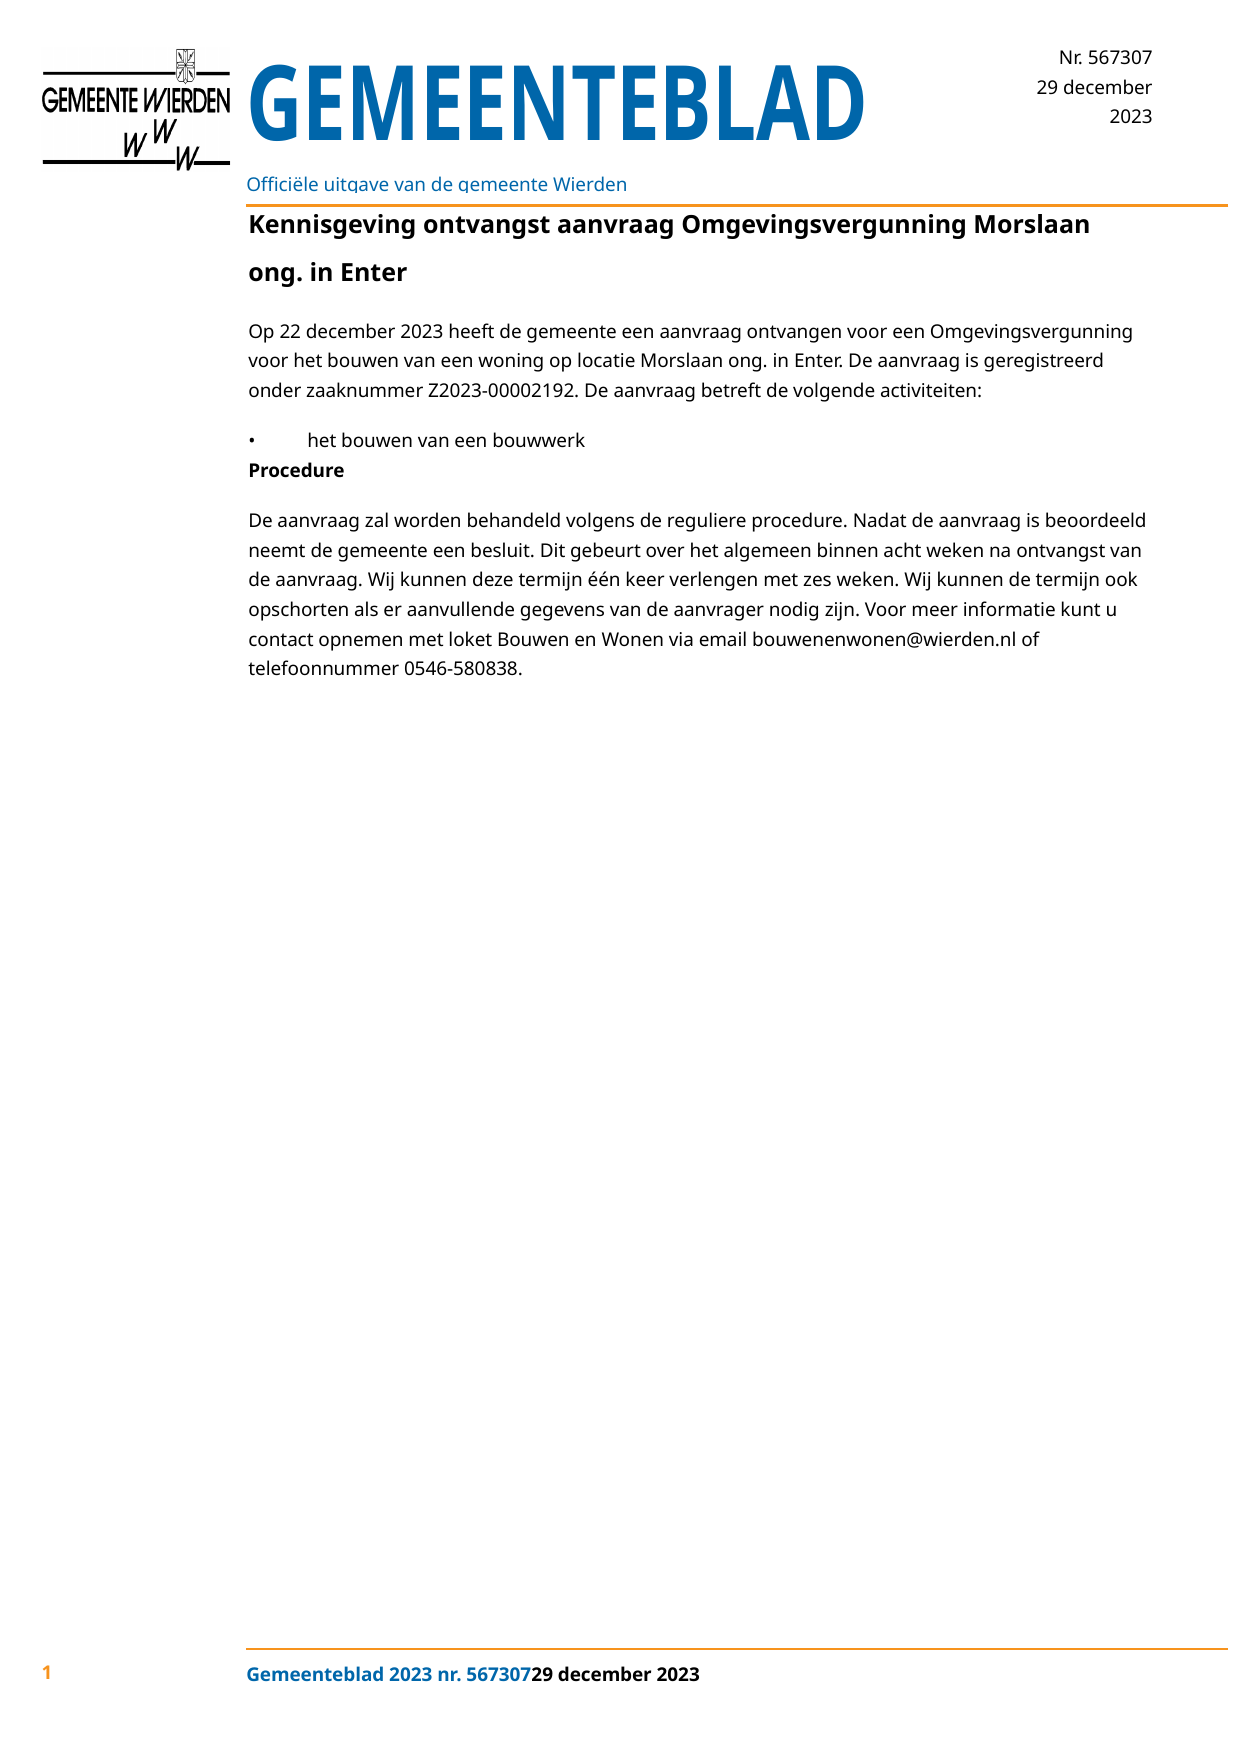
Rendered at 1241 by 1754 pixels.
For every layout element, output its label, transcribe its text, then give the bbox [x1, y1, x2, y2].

text Op 22 december 2023 heeft de gemeente een aanvraag ontvangen voor een Omgevingsvergunning voor het bouwen van een woning op locatie Morslaan ong. in Enter. De aanvraag is geregistreerd onder zaaknummer Z2023-00002192. De aanvraag betreft de volgende activiteiten: [248, 318, 1152, 403]
text Procedure [248, 457, 1152, 483]
text De aanvraag zal worden behandeld volgens de reguliere procedure. Nadat de aanvraag is beoordeeld neemt de gemeente een besluit. Dit gebeurt over het algemeen binnen acht weken na ontvangst van de aanvraag. Wij kunnen deze termijn één keer verlengen met zes weken. Wij kunnen de termijn ook opschorten als er aanvullende gegevens van de aanvrager nodig zijn. Voor meer informatie kunt u contact opnemen met loket Bouwen en Wonen via email bouwenenwonen@wierden.nl of telefoonnummer 0546-580838. [248, 507, 1152, 681]
list het bouwen van een bouwwerk [248, 427, 1152, 453]
text Kennisgeving ontvangst aanvraag Omgevingsvergunning Morslaan ong. in Enter [248, 207, 1152, 288]
picture [41, 47, 231, 172]
